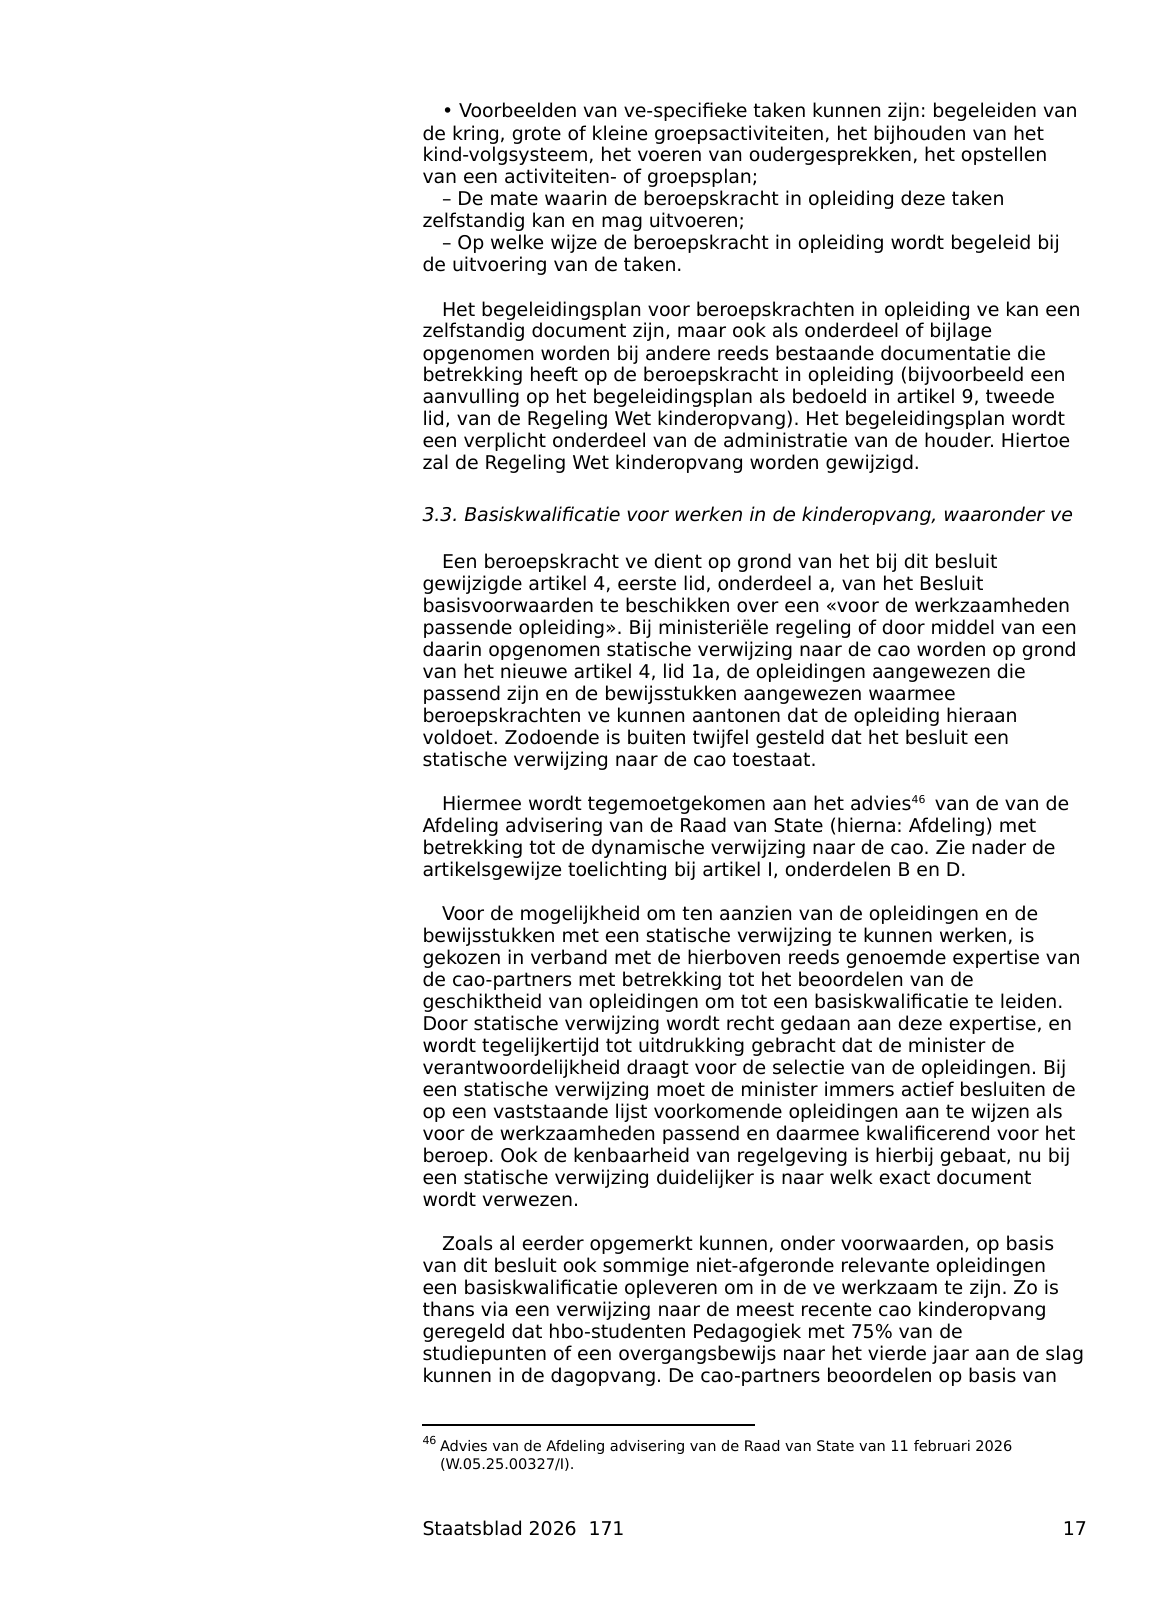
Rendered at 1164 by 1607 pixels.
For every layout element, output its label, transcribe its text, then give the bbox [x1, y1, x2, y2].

text Voor de mogelijkheid om ten aanzien van de opleidingen en de bewijsstukken met een statische verwijzing te kunnen werken, is gekozen in verband met de hierboven reeds genoemde expertise van de cao-partners met betrekking tot het beoordelen van de geschiktheid van opleidingen om tot een basiskwalificatie te leiden. Door statische verwijzing wordt recht gedaan aan deze expertise, en wordt tegelijkertijd tot uitdrukking gebracht dat de minister de verantwoordelijkheid draagt voor de selectie van de opleidingen. Bij een statische verwijzing moet de minister immers actief besluiten de op een vaststaande lijst voorkomende opleidingen aan te wijzen als voor de werkzaamheden passend en daarmee kwalificerend voor het beroep. Ook de kenbaarheid van regelgeving is hierbij gebaat, nu bij een statische verwijzing duidelijker is naar welk exact document wordt verwezen. [422, 903, 1087, 1211]
text – Op welke wijze de beroepskracht in opleiding wordt begeleid bij de uitvoering van de taken. [422, 232, 1087, 276]
text – De mate waarin de beroepskracht in opleiding deze taken zelfstandig kan en mag uitvoeren; [422, 188, 1087, 232]
text • Voorbeelden van ve-specifieke taken kunnen zijn: begeleiden van de kring, grote of kleine groepsactiviteiten, het bijhouden van het kind-volgsysteem, het voeren van oudergesprekken, het opstellen van een activiteiten- of groepsplan; [422, 100, 1087, 188]
text Het begeleidingsplan voor beroepskrachten in opleiding ve kan een zelfstandig document zijn, maar ook als onderdeel of bijlage opgenomen worden bij andere reeds bestaande documentatie die betrekking heeft op de beroepskracht in opleiding (bijvoorbeeld een aanvulling op het begeleidingsplan als bedoeld in artikel 9, tweede lid, van de Regeling Wet kinderopvang). Het begeleidingsplan wordt een verplicht onderdeel van de administratie van de houder. Hiertoe zal de Regeling Wet kinderopvang worden gewijzigd. [422, 298, 1087, 474]
text Een beroepskracht ve dient op grond van het bij dit besluit gewijzigde artikel 4, eerste lid, onderdeel a, van het Besluit basisvoorwaarden te beschikken over een «voor de werkzaamheden passende opleiding». Bij ministeriële regeling of door middel van een daarin opgenomen statische verwijzing naar de cao worden op grond van het nieuwe artikel 4, lid 1a, de opleidingen aangewezen die passend zijn en de bewijsstukken aangewezen waarmee beroepskrachten ve kunnen aantonen dat de opleiding hieraan voldoet. Zodoende is buiten twijfel gesteld dat het besluit een statische verwijzing naar de cao toestaat. [422, 551, 1087, 771]
subtitle 3.3. Basiskwalificatie voor werken in de kinderopvang, waaronder ve [422, 504, 1087, 526]
text Hiermee wordt tegemoetgekomen aan het advies van de van de Afdeling advisering van de Raad van State (hierna: Afdeling) met betrekking tot de dynamische verwijzing naar de cao. Zie nader de artikelsgewijze toelichting bij artikel I, onderdelen B en D. [422, 793, 1087, 881]
text Zoals al eerder opgemerkt kunnen, onder voorwaarden, op basis van dit besluit ook sommige niet-afgeronde relevante opleidingen een basiskwalificatie opleveren om in de ve werkzaam te zijn. Zo is thans via een verwijzing naar de meest recente cao kinderopvang geregeld dat hbo-studenten Pedagogiek met 75% van de studiepunten of een overgangsbewijs naar het vierde jaar aan de slag kunnen in de dagopvang. De cao-partners beoordelen op basis van [422, 1233, 1087, 1387]
text Advies van de Afdeling advisering van de Raad van State van 11 februari 2026 (W.05.25.00327/I). [422, 1434, 1087, 1473]
